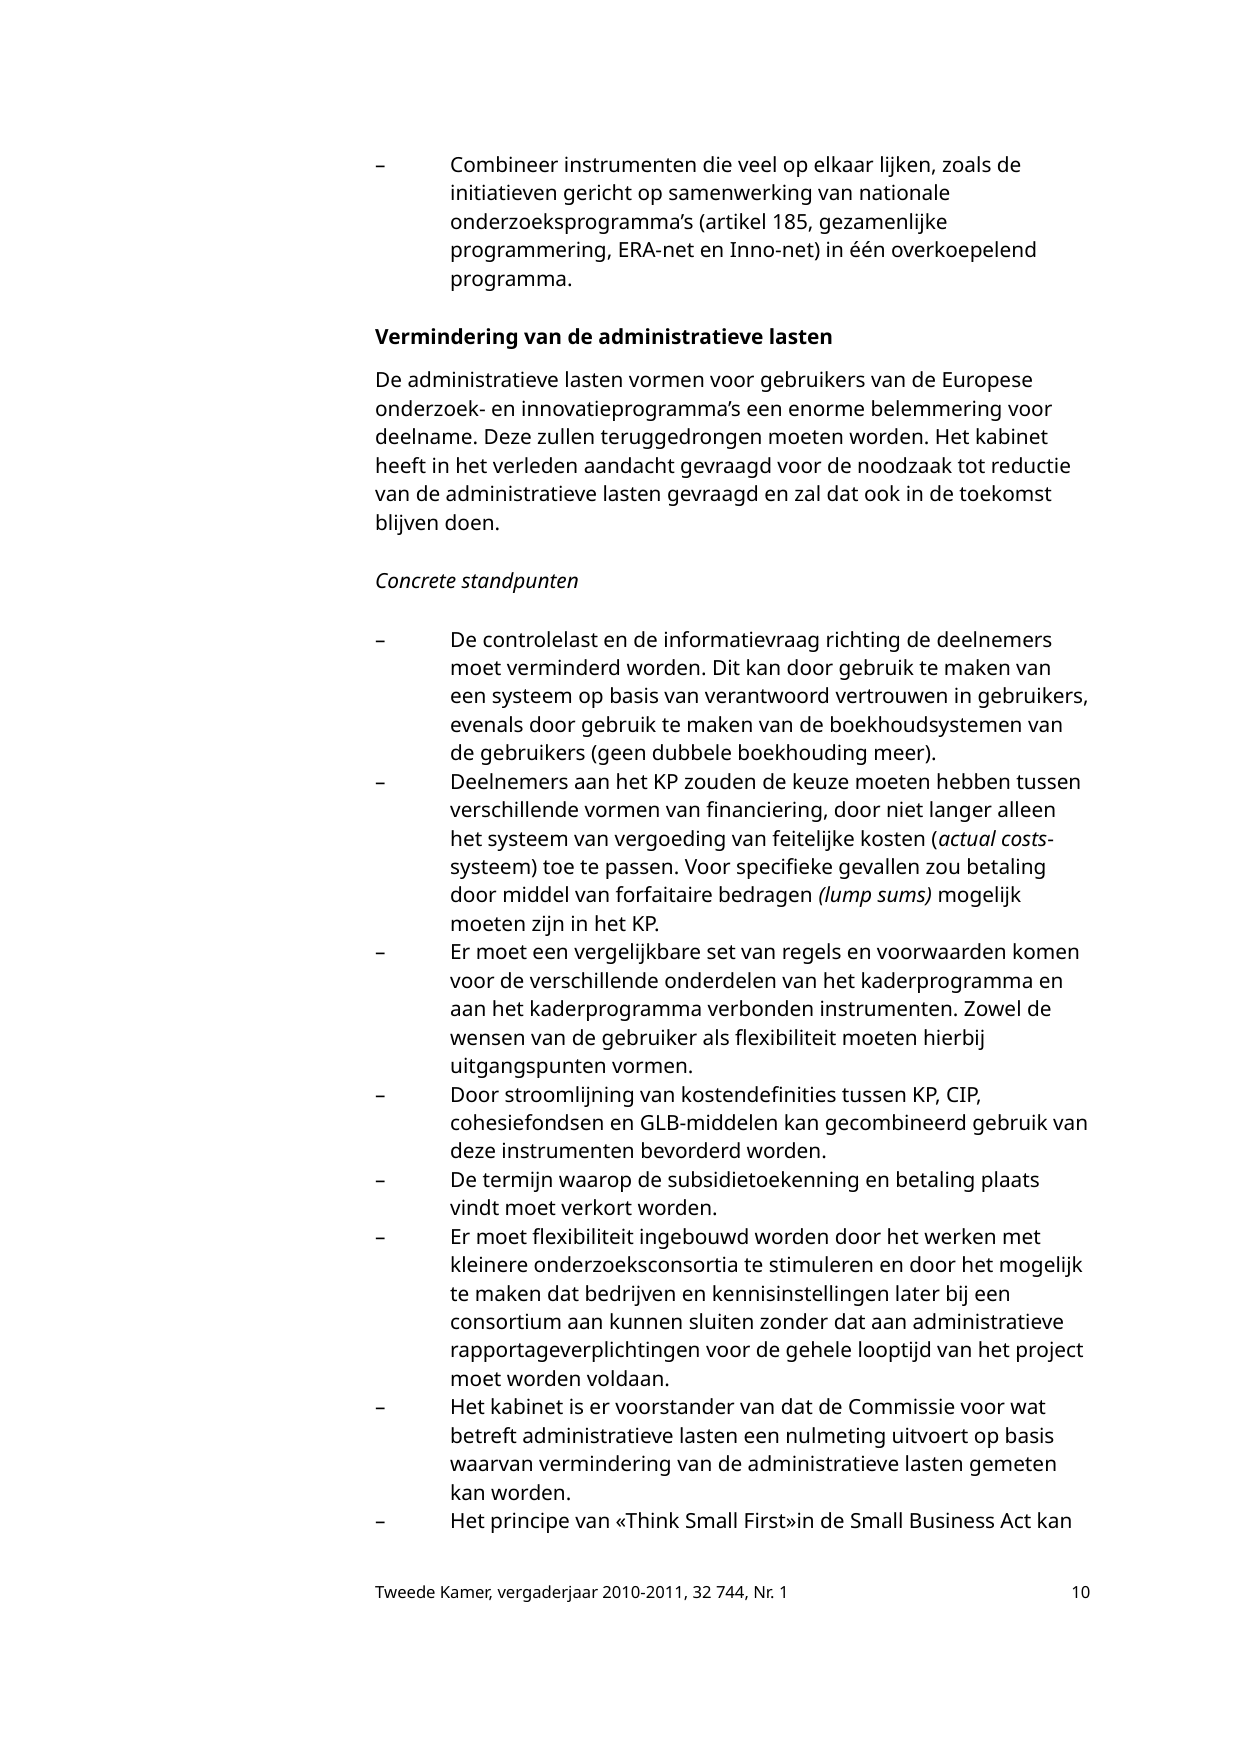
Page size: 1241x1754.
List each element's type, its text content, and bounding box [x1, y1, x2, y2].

list De termijn waarop de subsidietoekenning en betaling plaats vindt moet verkort worden. [375, 1165, 1090, 1222]
list Er moet flexibiliteit ingebouwd worden door het werken met kleinere onderzoeksconsortia te stimuleren en door het mogelijk te maken dat bedrijven en kennisinstellingen later bij een consortium aan kunnen sluiten zonder dat aan administratieve rapportageverplichtingen voor de gehele looptijd van het project moet worden voldaan. [375, 1222, 1090, 1392]
text Concrete standpunten [375, 566, 1090, 595]
list Er moet een vergelijkbare set van regels en voorwaarden komen voor de verschillende onderdelen van het kaderprogramma en aan het kaderprogramma verbonden instrumenten. Zowel de wensen van de gebruiker als flexibiliteit moeten hierbij uitgangspunten vormen. [375, 937, 1090, 1080]
text Vermindering van de administratieve lasten [375, 322, 1090, 351]
list Door stroomlijning van kostendefinities tussen KP, CIP, cohesiefondsen en GLB-middelen kan gecombineerd gebruik van deze instrumenten bevorderd worden. [375, 1080, 1090, 1165]
list Het kabinet is er voorstander van dat de Commissie voor wat betreft administratieve lasten een nulmeting uitvoert op basis waarvan vermindering van de administratieve lasten gemeten kan worden. [375, 1392, 1090, 1506]
text De administratieve lasten vormen voor gebruikers van de Europese onderzoek- en innovatieprogramma’s een enorme belemmering voor deelname. Deze zullen teruggedrongen moeten worden. Het kabinet heeft in het verleden aandacht gevraagd voor de noodzaak tot reductie van de administratieve lasten gevraagd en zal dat ook in de toekomst blijven doen. [375, 366, 1090, 536]
list Deelnemers aan het KP zouden de keuze moeten hebben tussen verschillende vormen van financiering, door niet langer alleen het systeem van vergoeding van feitelijke kosten (actual costs-systeem) toe te passen. Voor specifieke gevallen zou betaling door middel van forfaitaire bedragen (lump sums) mogelijk moeten zijn in het KP. [375, 767, 1090, 937]
list Combineer instrumenten die veel op elkaar lijken, zoals de initiatieven gericht op samenwerking van nationale onderzoeksprogramma’s (artikel 185, gezamenlijke programmering, ERA-net en Inno-net) in één overkoepelend programma. [375, 150, 1090, 292]
list De controlelast en de informatievraag richting de deelnemers moet verminderd worden. Dit kan door gebruik te maken van een systeem op basis van verantwoord vertrouwen in gebruikers, evenals door gebruik te maken van de boekhoudsystemen van de gebruikers (geen dubbele boekhouding meer). [375, 625, 1090, 767]
list Het principe van «Think Small First»in de Small Business Act kan [375, 1506, 1090, 1535]
